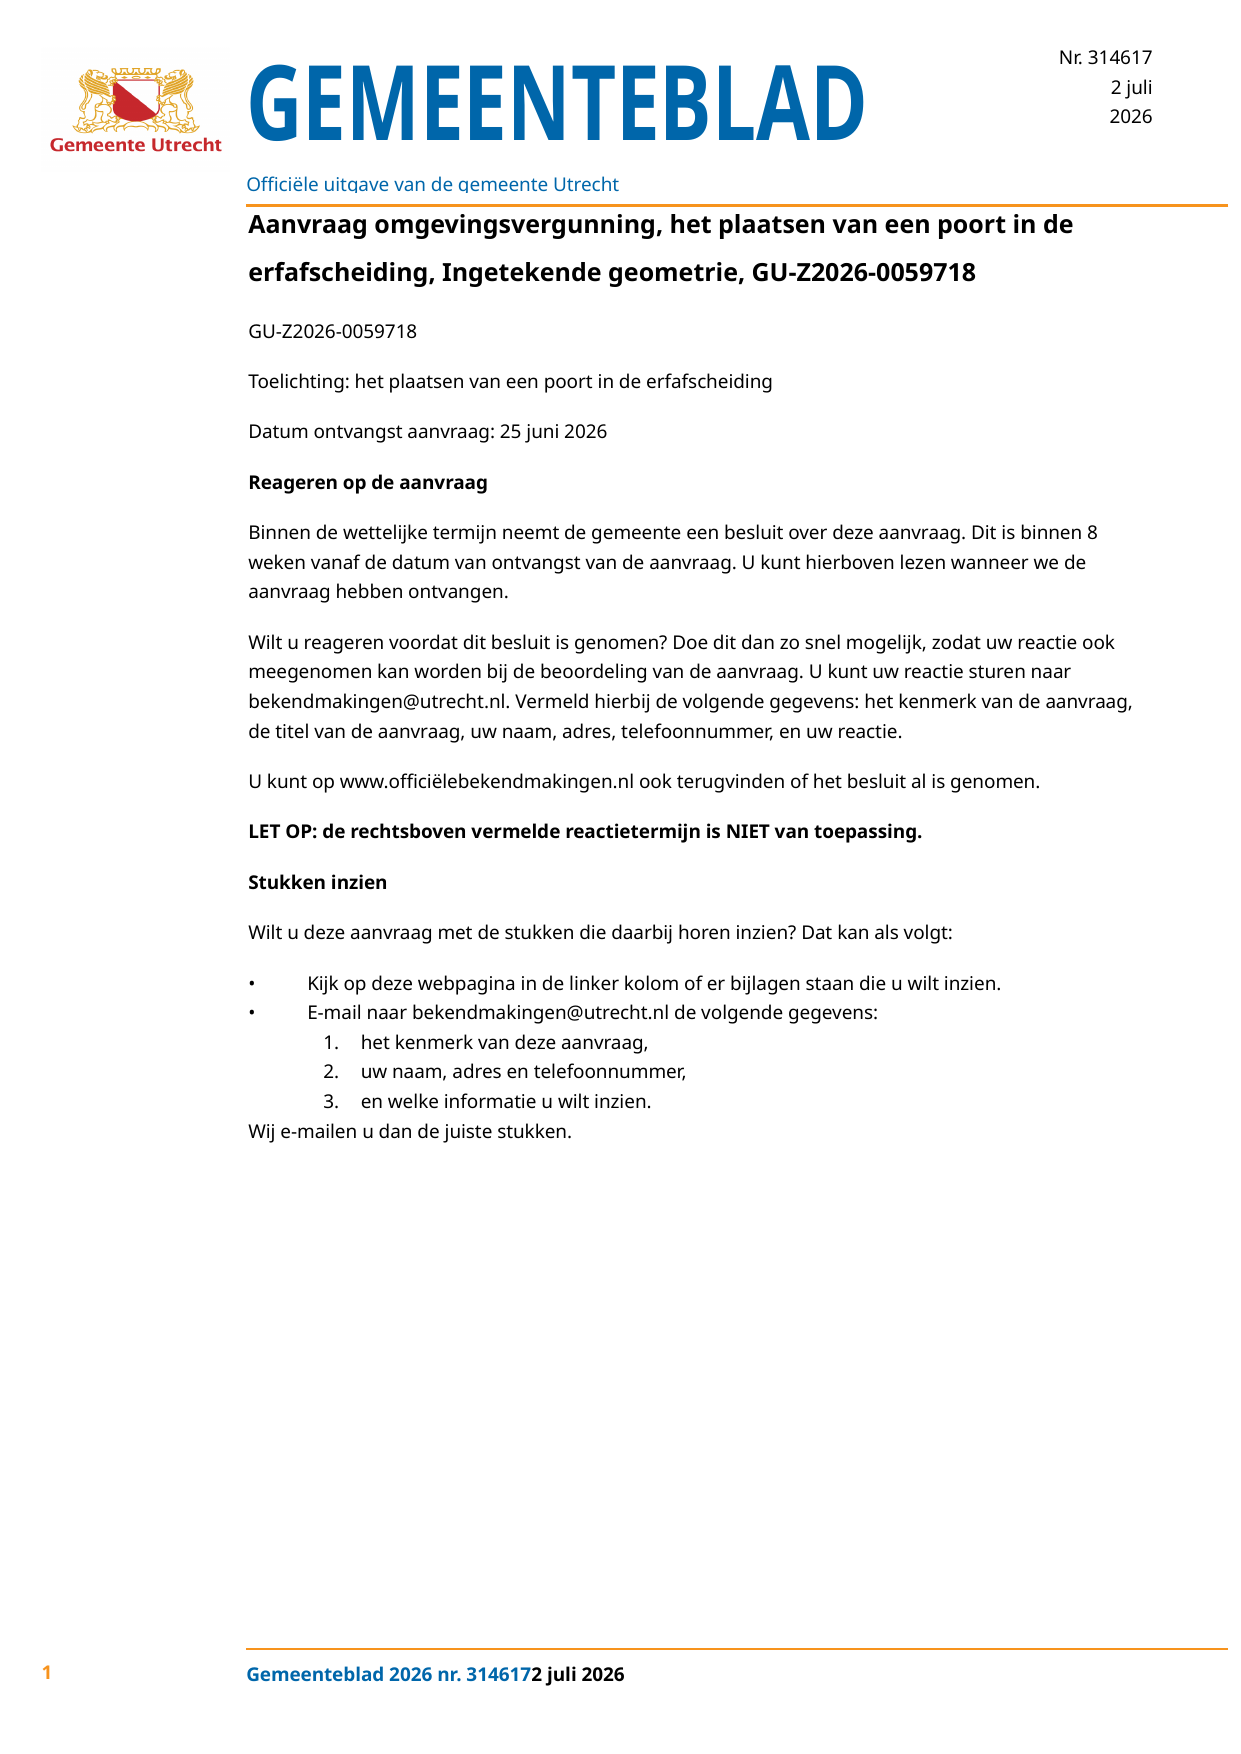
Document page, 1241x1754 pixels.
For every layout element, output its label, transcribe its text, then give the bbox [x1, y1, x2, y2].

text Datum ontvangst aanvraag: 25 juni 2026 [248, 419, 1152, 444]
picture [41, 47, 231, 172]
list en welke informatie u wilt inzien. [323, 1088, 1152, 1114]
list het kenmerk van deze aanvraag, [323, 1029, 1152, 1055]
text Stukken inzien [248, 869, 1152, 895]
text Toelichting: het plaatsen van een poort in de erfafscheiding [248, 368, 1152, 394]
text Wilt u reageren voordat dit besluit is genomen? Doe dit dan zo snel mogelijk, zodat uw reactie ook meegenomen kan worden bij de beoordeling van de aanvraag. U kunt uw reactie sturen naar bekendmakingen@utrecht.nl. Vermeld hierbij de volgende gegevens: het kenmerk van de aanvraag, de titel van de aanvraag, uw naam, adres, telefoonnummer, en uw reactie. [248, 629, 1152, 744]
text GU-Z2026-0059718 [248, 318, 1152, 344]
list E-mail naar bekendmakingen@utrecht.nl de volgende gegevens: [248, 999, 1152, 1025]
list Kijk op deze webpagina in de linker kolom of er bijlagen staan die u wilt inzien. [248, 970, 1152, 996]
list uw naam, adres en telefoonnummer, [323, 1059, 1152, 1084]
text U kunt op www.officiëlebekendmakingen.nl ook terugvinden of het besluit al is genomen. [248, 768, 1152, 794]
text Aanvraag omgevingsvergunning, het plaatsen van een poort in de erfafscheiding, Ingetekende geometrie, GU-Z2026-0059718 [248, 207, 1152, 288]
text Wilt u deze aanvraag met de stukken die daarbij horen inzien? Dat kan als volgt: [248, 919, 1152, 945]
text Reageren op de aanvraag [248, 469, 1152, 495]
text Binnen de wettelijke termijn neemt de gemeente een besluit over deze aanvraag. Dit is binnen 8 weken vanaf de datum van ontvangst van de aanvraag. U kunt hierboven lezen wanneer we de aanvraag hebben ontvangen. [248, 519, 1152, 604]
text LET OP: de rechtsboven vermelde reactietermijn is NIET van toepassing. [248, 819, 1152, 844]
text Wij e-mailen u dan de juiste stukken. [248, 1118, 1152, 1144]
